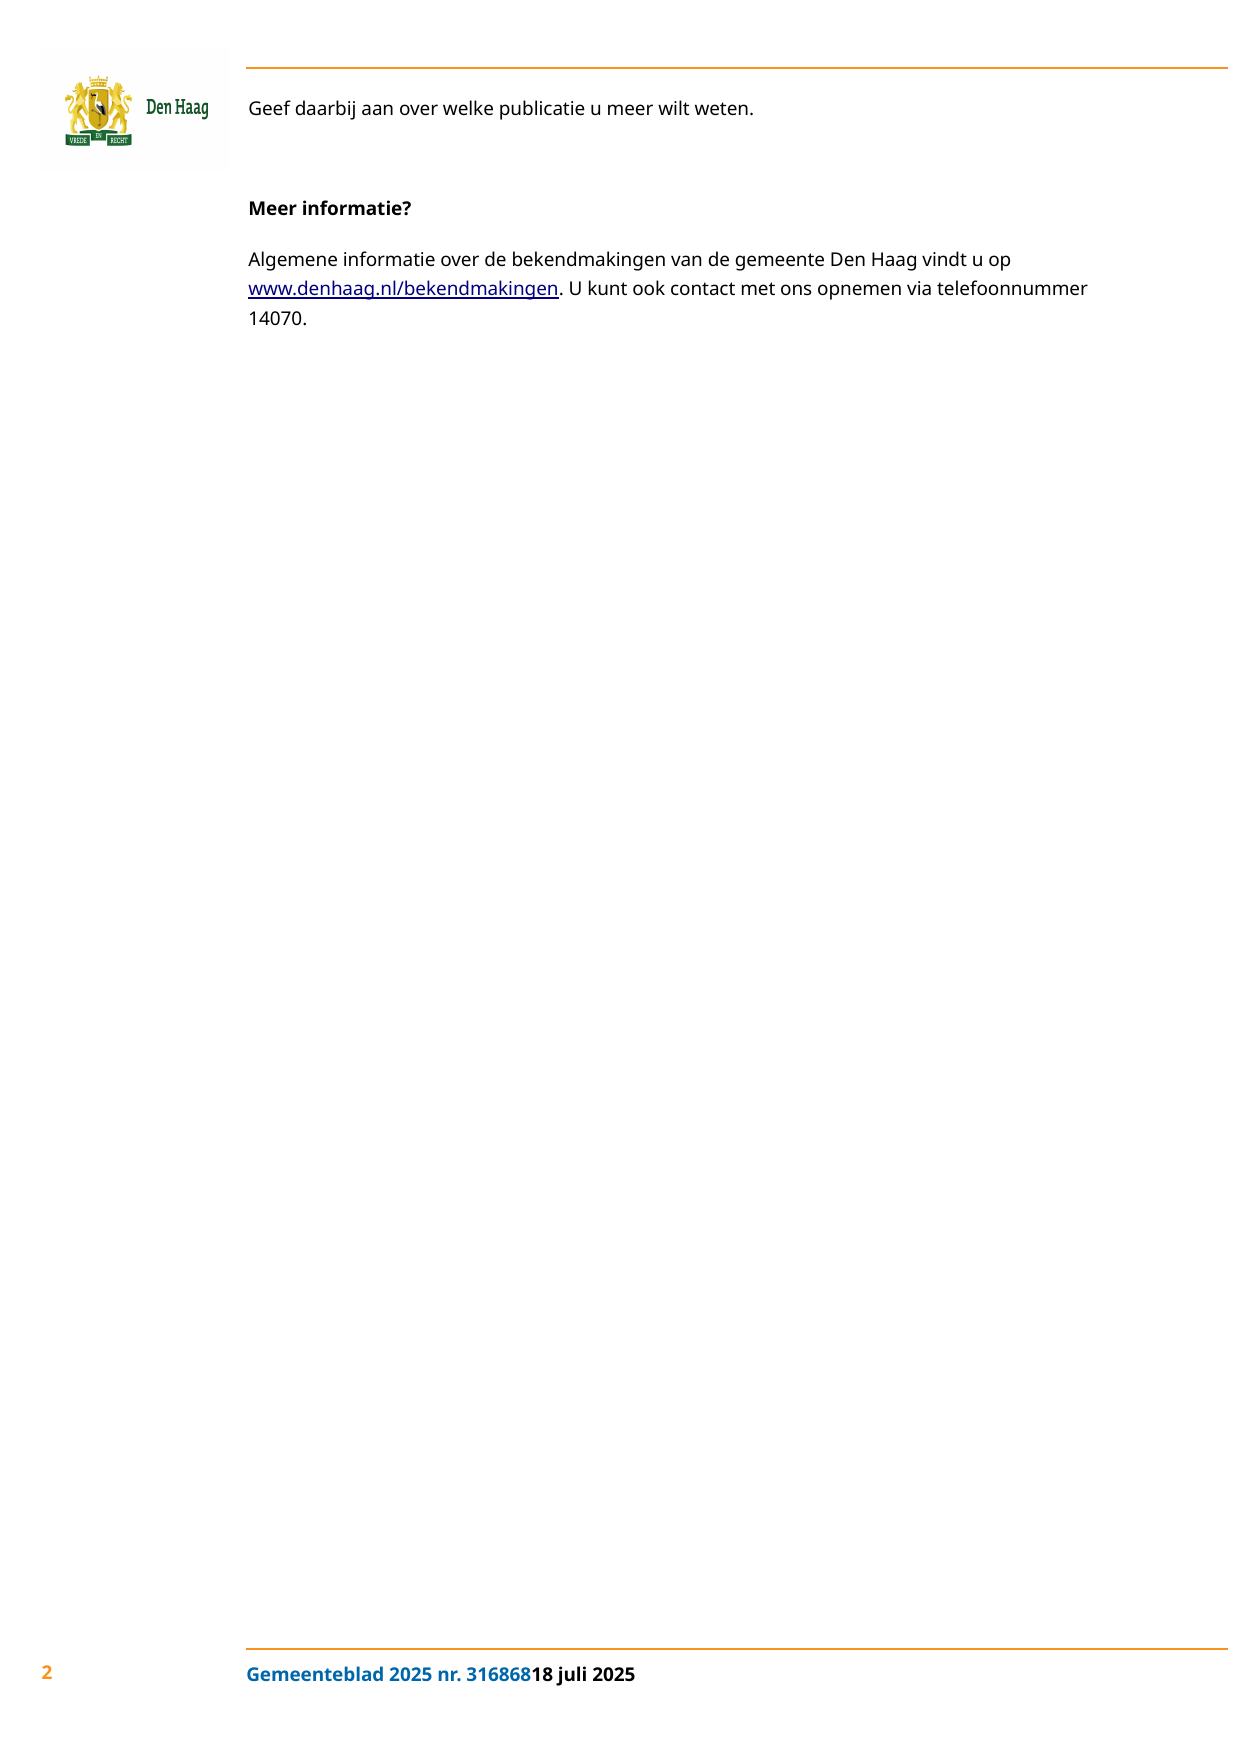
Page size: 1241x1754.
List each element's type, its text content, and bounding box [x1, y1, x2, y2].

text Meer informatie? [248, 196, 1152, 221]
picture [41, 47, 231, 172]
text Algemene informatie over de bekendmakingen van de gemeente Den Haag vindt u op www.denhaag.nl/bekendmakingen. U kunt ook contact met ons opnemen via telefoonnummer 14070. [248, 246, 1152, 331]
text Geef daarbij aan over welke publicatie u meer wilt weten. [248, 95, 1152, 121]
